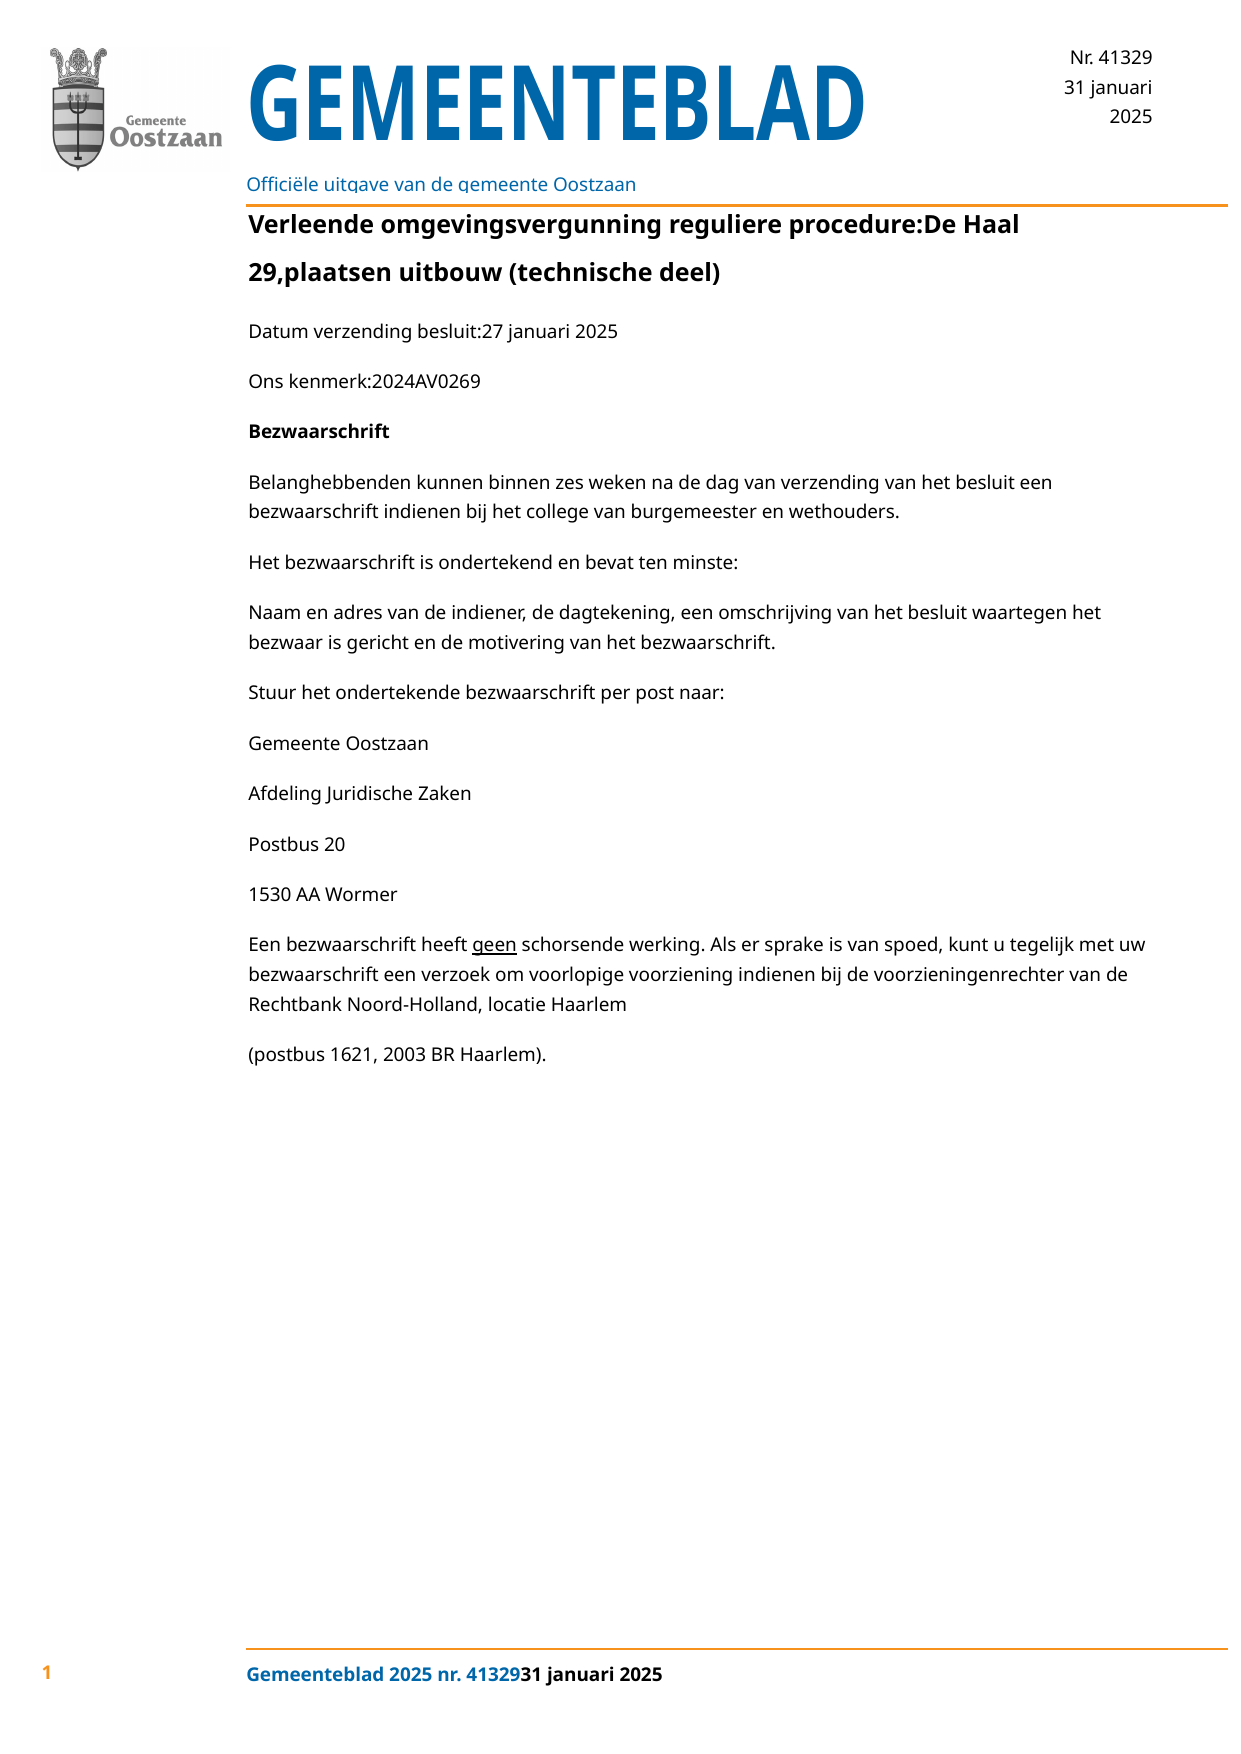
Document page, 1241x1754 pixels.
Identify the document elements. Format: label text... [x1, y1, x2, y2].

text Verleende omgevingsvergunning reguliere procedure:De Haal 29,plaatsen uitbouw (technische deel) [248, 207, 1152, 288]
text 1530 AA Wormer [248, 881, 1152, 907]
picture [41, 47, 231, 172]
text Bezwaarschrift [248, 419, 1152, 444]
text (postbus 1621, 2003 BR Haarlem). [248, 1041, 1152, 1067]
text Het bezwaarschrift is ondertekend en bevat ten minste: [248, 549, 1152, 575]
text Ons kenmerk:2024AV0269 [248, 368, 1152, 394]
text Afdeling Juridische Zaken [248, 780, 1152, 806]
text Stuur het ondertekende bezwaarschrift per post naar: [248, 679, 1152, 705]
text Belanghebbenden kunnen binnen zes weken na de dag van verzending van het besluit een bezwaarschrift indienen bij het college van burgemeester en wethouders. [248, 469, 1152, 524]
text Postbus 20 [248, 831, 1152, 857]
text Een bezwaarschrift heeft geen schorsende werking. Als er sprake is van spoed, kunt u tegelijk met uw bezwaarschrift een verzoek om voorlopige voorziening indienen bij de voorzieningenrechter van de Rechtbank Noord-Holland, locatie Haarlem [248, 932, 1152, 1017]
text Gemeente Oostzaan [248, 730, 1152, 756]
text Naam en adres van de indiener, de dagtekening, een omschrijving van het besluit waartegen het bezwaar is gericht en de motivering van het bezwaarschrift. [248, 599, 1152, 655]
text Datum verzending besluit:27 januari 2025 [248, 318, 1152, 344]
